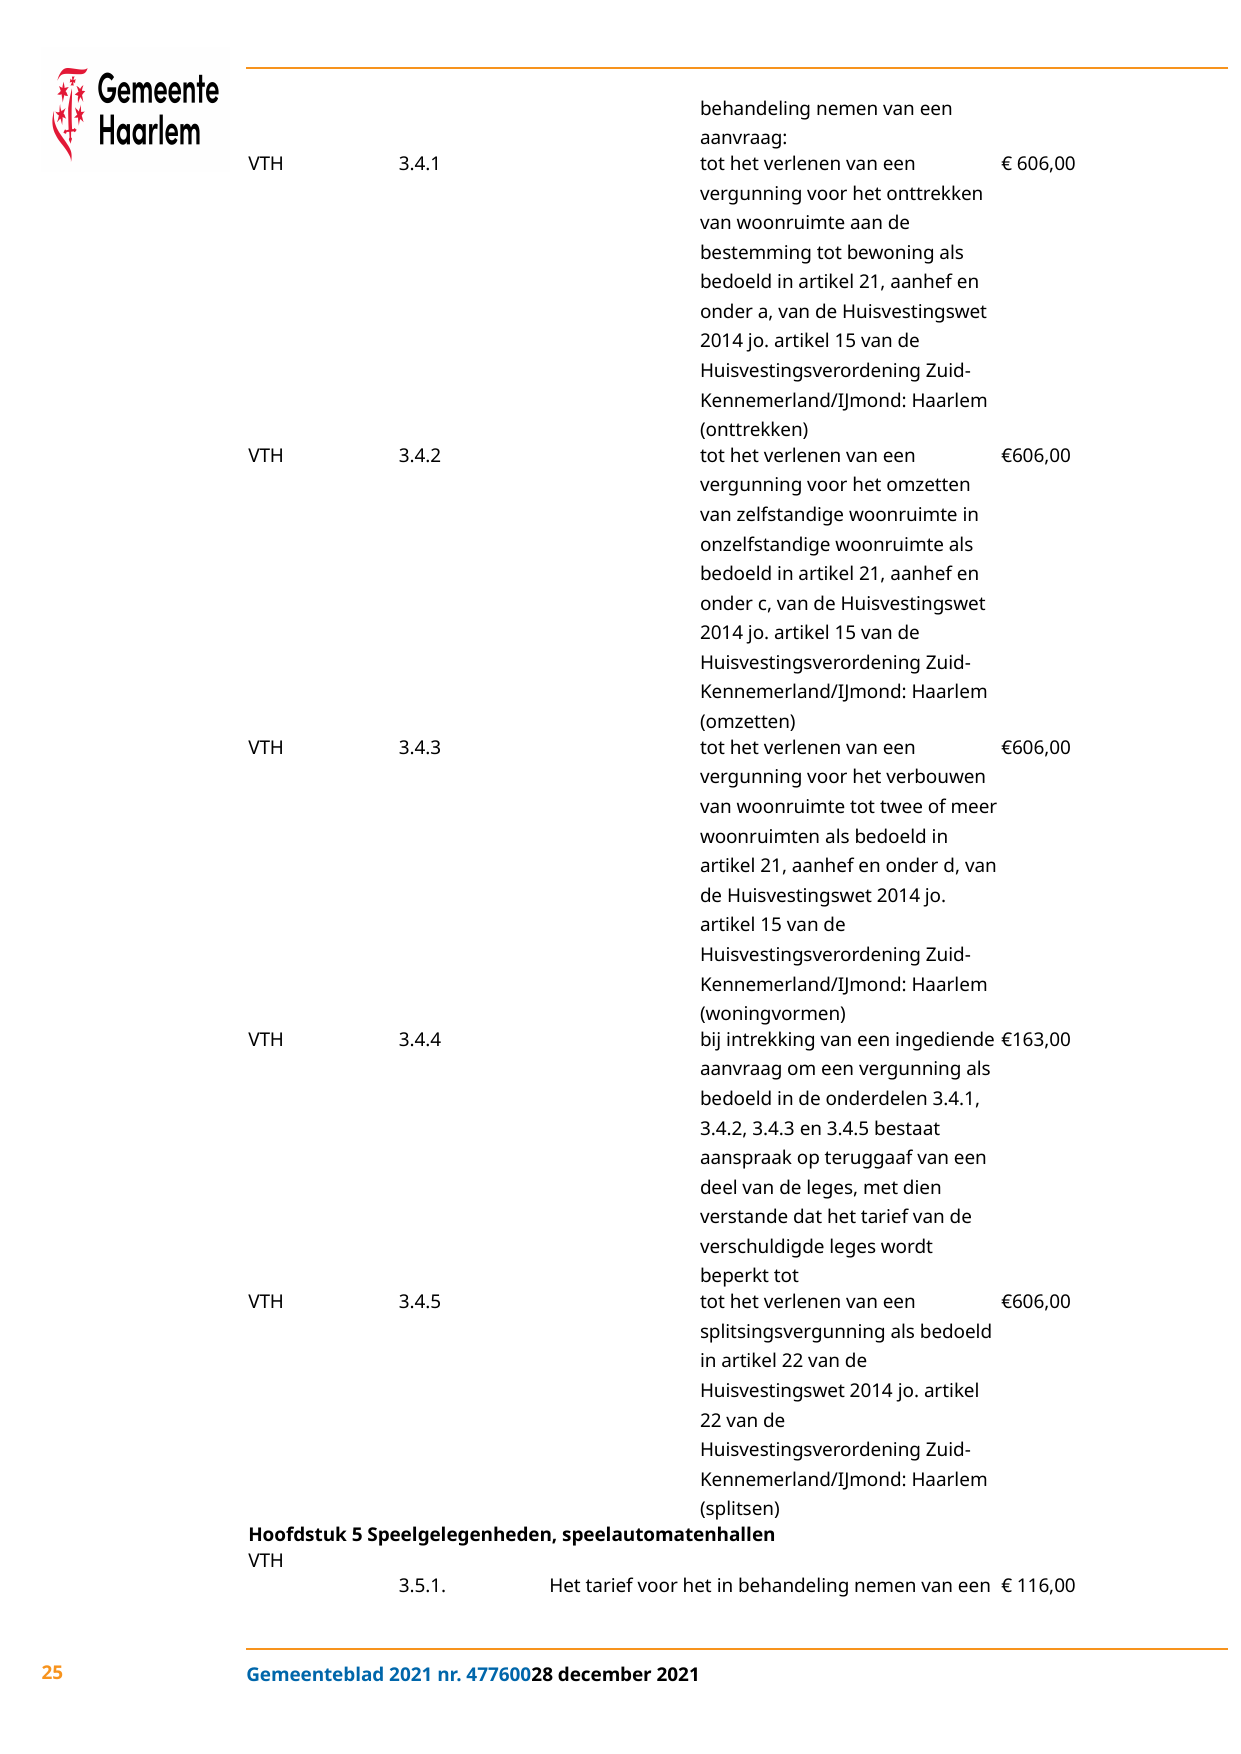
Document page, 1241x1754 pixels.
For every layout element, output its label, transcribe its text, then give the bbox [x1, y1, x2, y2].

table_cell € 116,00 [1001, 1573, 1152, 1598]
table_cell tot het verlenen van een vergunning voor het omzetten van zelfstandige woonruimte in onzelfstandige woonruimte als bedoeld in artikel 21, aanhef en onder c, van de Huisvestingswet 2014 jo. artikel 15 van de Huisvestingsverordening Zuid-Kennemerland/IJmond: Haarlem (omzetten) [700, 442, 1001, 734]
table_cell 3.4.1 [399, 150, 700, 442]
table_cell €606,00 [1001, 442, 1152, 734]
picture [41, 47, 231, 172]
table_cell €606,00 [1001, 1289, 1152, 1521]
table_cell 3.5.1. [399, 1573, 549, 1598]
table_cell Hoofdstuk 5 Speelgelegenheden, speelautomatenhallen [248, 1521, 1152, 1547]
table_cell VTH [248, 1026, 398, 1288]
table_cell VTH [248, 442, 398, 734]
table_cell VTH [248, 1289, 398, 1521]
table_cell [1001, 1547, 1152, 1573]
table_cell [1001, 95, 1152, 150]
table_cell behandeling nemen van een aanvraag: [700, 95, 1001, 150]
table_cell tot het verlenen van een vergunning voor het onttrekken van woonruimte aan de bestemming tot bewoning als bedoeld in artikel 21, aanhef en onder a, van de Huisvestingswet 2014 jo. artikel 15 van de Huisvestingsverordening Zuid-Kennemerland/IJmond: Haarlem (onttrekken) [700, 150, 1001, 442]
table_cell VTH [248, 734, 398, 1026]
table_cell € 606,00 [1001, 150, 1152, 442]
table_cell Het tarief voor het in behandeling nemen van een [549, 1573, 1001, 1598]
table_cell [399, 95, 700, 150]
table_cell tot het verlenen van een splitsingsvergunning als bedoeld in artikel 22 van de Huisvestingswet 2014 jo. artikel 22 van de Huisvestingsverordening Zuid-Kennemerland/IJmond: Haarlem (splitsen) [700, 1289, 1001, 1521]
table_cell [399, 1547, 549, 1573]
table_cell VTH [248, 150, 398, 442]
table_cell 3.4.5 [399, 1289, 700, 1521]
table_cell €606,00 [1001, 734, 1152, 1026]
table_cell [248, 1573, 398, 1598]
table_cell bij intrekking van een ingediende aanvraag om een vergunning als bedoeld in de onderdelen 3.4.1, 3.4.2, 3.4.3 en 3.4.5 bestaat aanspraak op teruggaaf van een deel van de leges, met dien verstande dat het tarief van de verschuldigde leges wordt beperkt tot [700, 1026, 1001, 1288]
table_cell VTH [248, 1547, 398, 1573]
table_cell 3.4.4 [399, 1026, 700, 1288]
table_cell [248, 95, 398, 150]
table_cell [549, 1547, 1001, 1573]
table_cell 3.4.2 [399, 442, 700, 734]
table_cell tot het verlenen van een vergunning voor het verbouwen van woonruimte tot twee of meer woonruimten als bedoeld in artikel 21, aanhef en onder d, van de Huisvestingswet 2014 jo. artikel 15 van de Huisvestingsverordening Zuid-Kennemerland/IJmond: Haarlem (woningvormen) [700, 734, 1001, 1026]
table_cell €163,00 [1001, 1026, 1152, 1288]
table_cell 3.4.3 [399, 734, 700, 1026]
